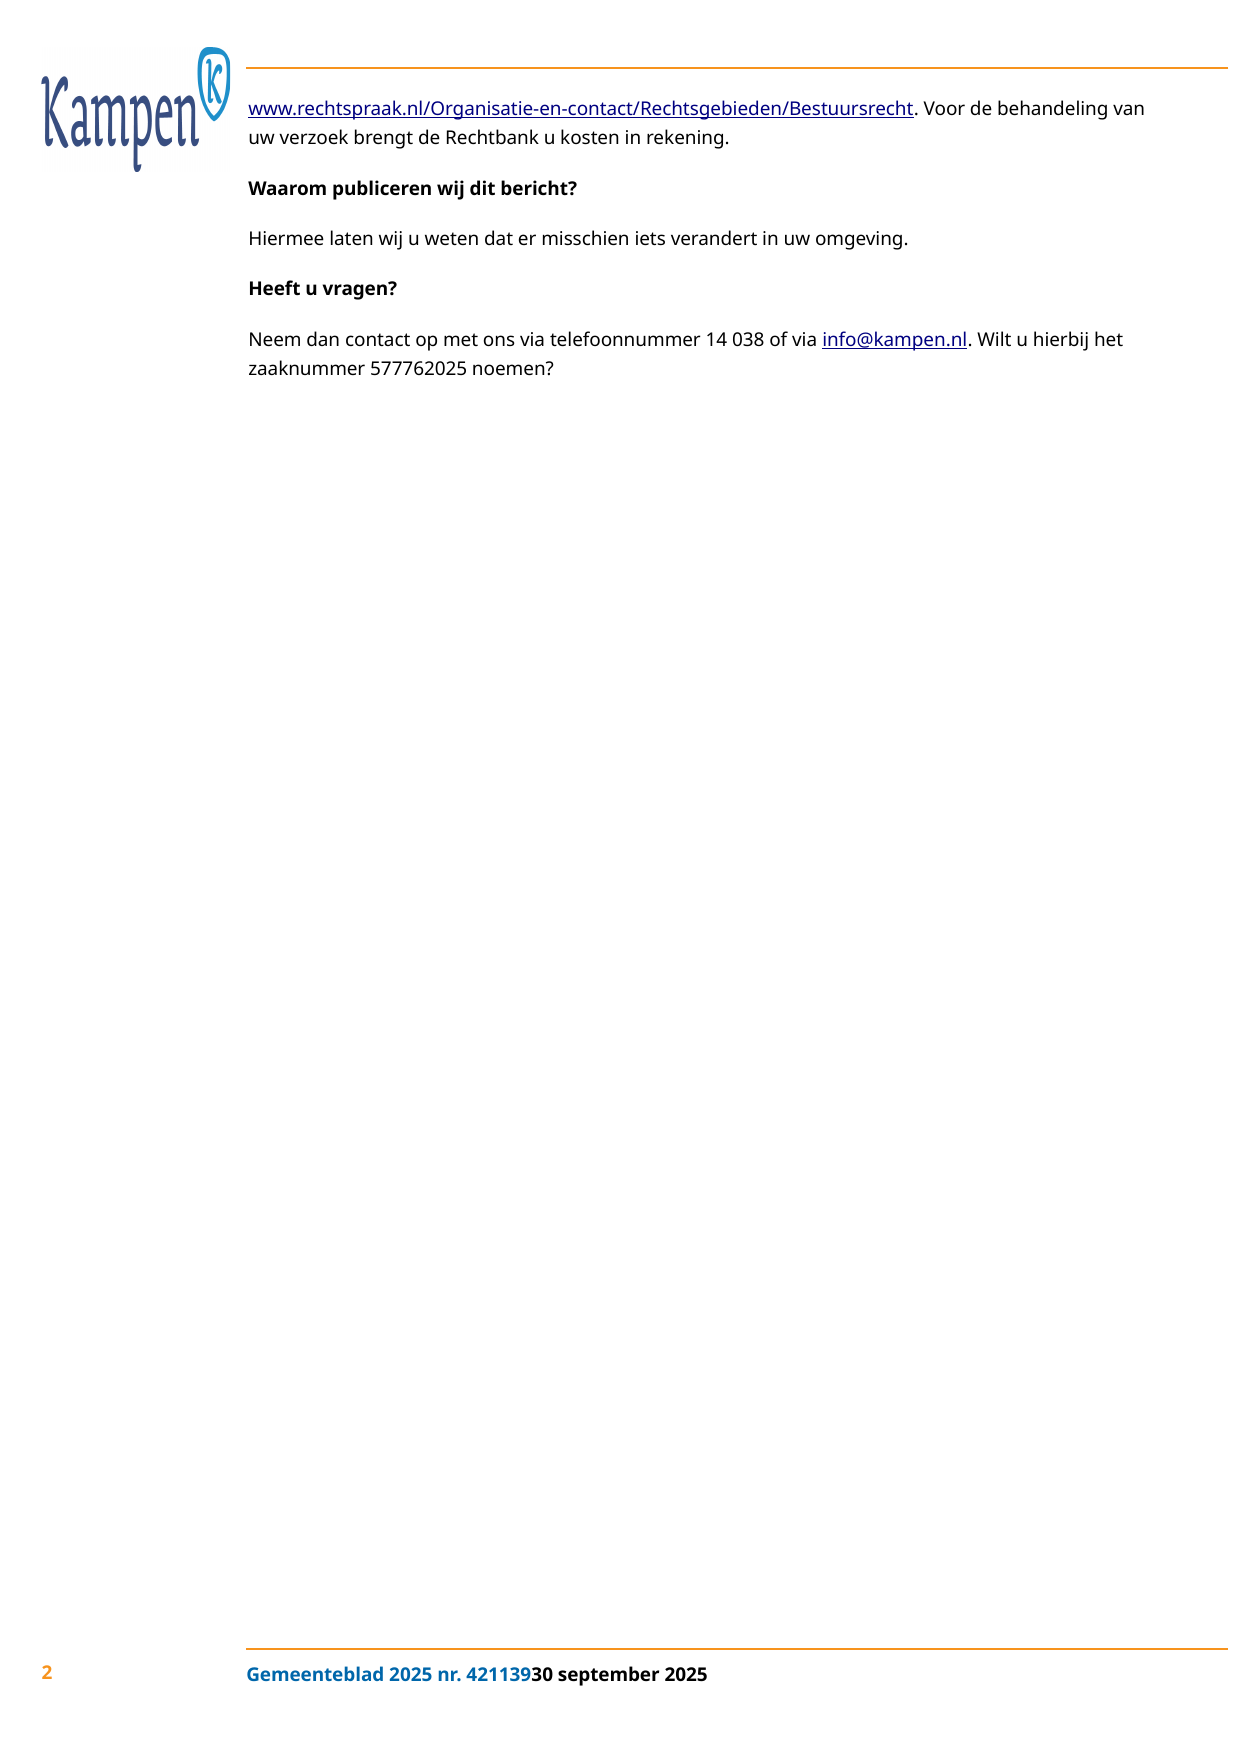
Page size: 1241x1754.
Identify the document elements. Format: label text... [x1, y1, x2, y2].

text www.rechtspraak.nl/Organisatie-en-contact/Rechtsgebieden/Bestuursrecht. Voor de behandeling van uw verzoek brengt de Rechtbank u kosten in rekening. [248, 95, 1152, 150]
picture [41, 47, 231, 172]
text Neem dan contact op met ons via telefoonnummer 14 038 of via info@kampen.nl. Wilt u hierbij het zaaknummer 577762025 noemen? [248, 326, 1152, 381]
text Heeft u vragen? [248, 276, 1152, 301]
text Waarom publiceren wij dit bericht? [248, 175, 1152, 201]
text Hiermee laten wij u weten dat er misschien iets verandert in uw omgeving. [248, 225, 1152, 251]
